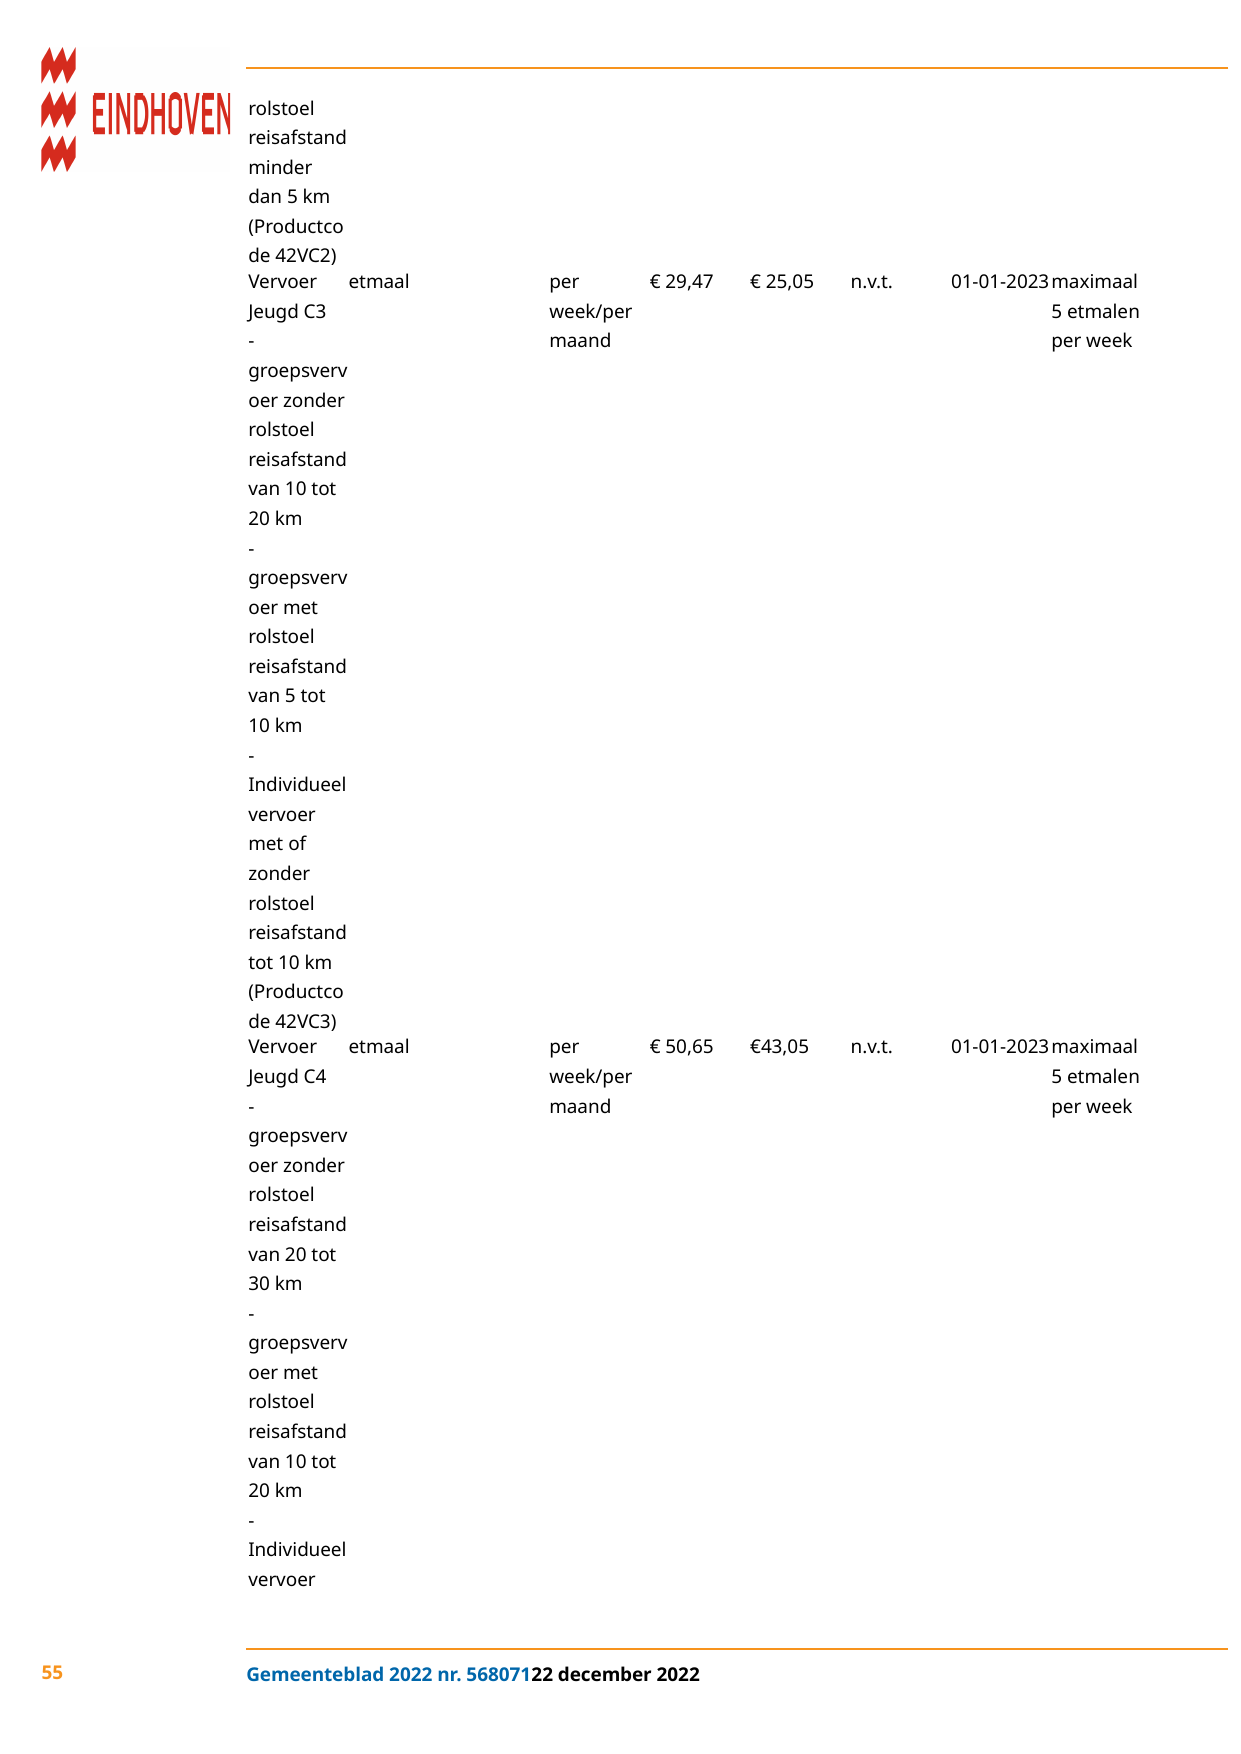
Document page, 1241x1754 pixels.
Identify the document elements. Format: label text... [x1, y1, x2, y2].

table_cell € 29,47 [650, 269, 750, 1034]
table_cell €43,05 [750, 1034, 850, 1592]
table_cell [850, 95, 951, 268]
table_cell maximaal 5 etmalen per week [1051, 269, 1152, 1034]
table_cell 01-01-2023 [951, 1034, 1051, 1592]
table_cell [449, 95, 549, 268]
table_cell 01-01-2023 [951, 269, 1051, 1034]
table_cell Vervoer Jeugd C4 - groepsvervoer zonder rolstoel reisafstand van 20 tot 30 km - groepsvervoer met rolstoel reisafstand van 10 tot 20 km - Individueel vervoer [248, 1034, 348, 1592]
table_cell [449, 269, 549, 1034]
table_cell per week/per maand [549, 1034, 649, 1592]
table_cell [549, 95, 649, 268]
table_cell n.v.t. [850, 1034, 951, 1592]
table_cell [1051, 95, 1152, 268]
table_cell maximaal 5 etmalen per week [1051, 1034, 1152, 1592]
table_cell € 50,65 [650, 1034, 750, 1592]
table_cell € 25,05 [750, 269, 850, 1034]
table_cell [750, 95, 850, 268]
table_cell [951, 95, 1051, 268]
table_cell [650, 95, 750, 268]
table_cell n.v.t. [850, 269, 951, 1034]
table_cell Vervoer Jeugd C3 - groepsvervoer zonder rolstoel reisafstand van 10 tot 20 km - groepsvervoer met rolstoel reisafstand van 5 tot 10 km - Individueel vervoer met of zonder rolstoel reisafstand tot 10 km (Productcode 42VC3) [248, 269, 348, 1034]
table_cell etmaal [348, 1034, 449, 1592]
table_cell etmaal [348, 269, 449, 1034]
table_cell rolstoel reisafstand minder dan 5 km (Productcode 42VC2) [248, 95, 348, 268]
picture [41, 47, 231, 172]
table_cell [449, 1034, 549, 1592]
table_cell per week/per maand [549, 269, 649, 1034]
table_cell [348, 95, 449, 268]
